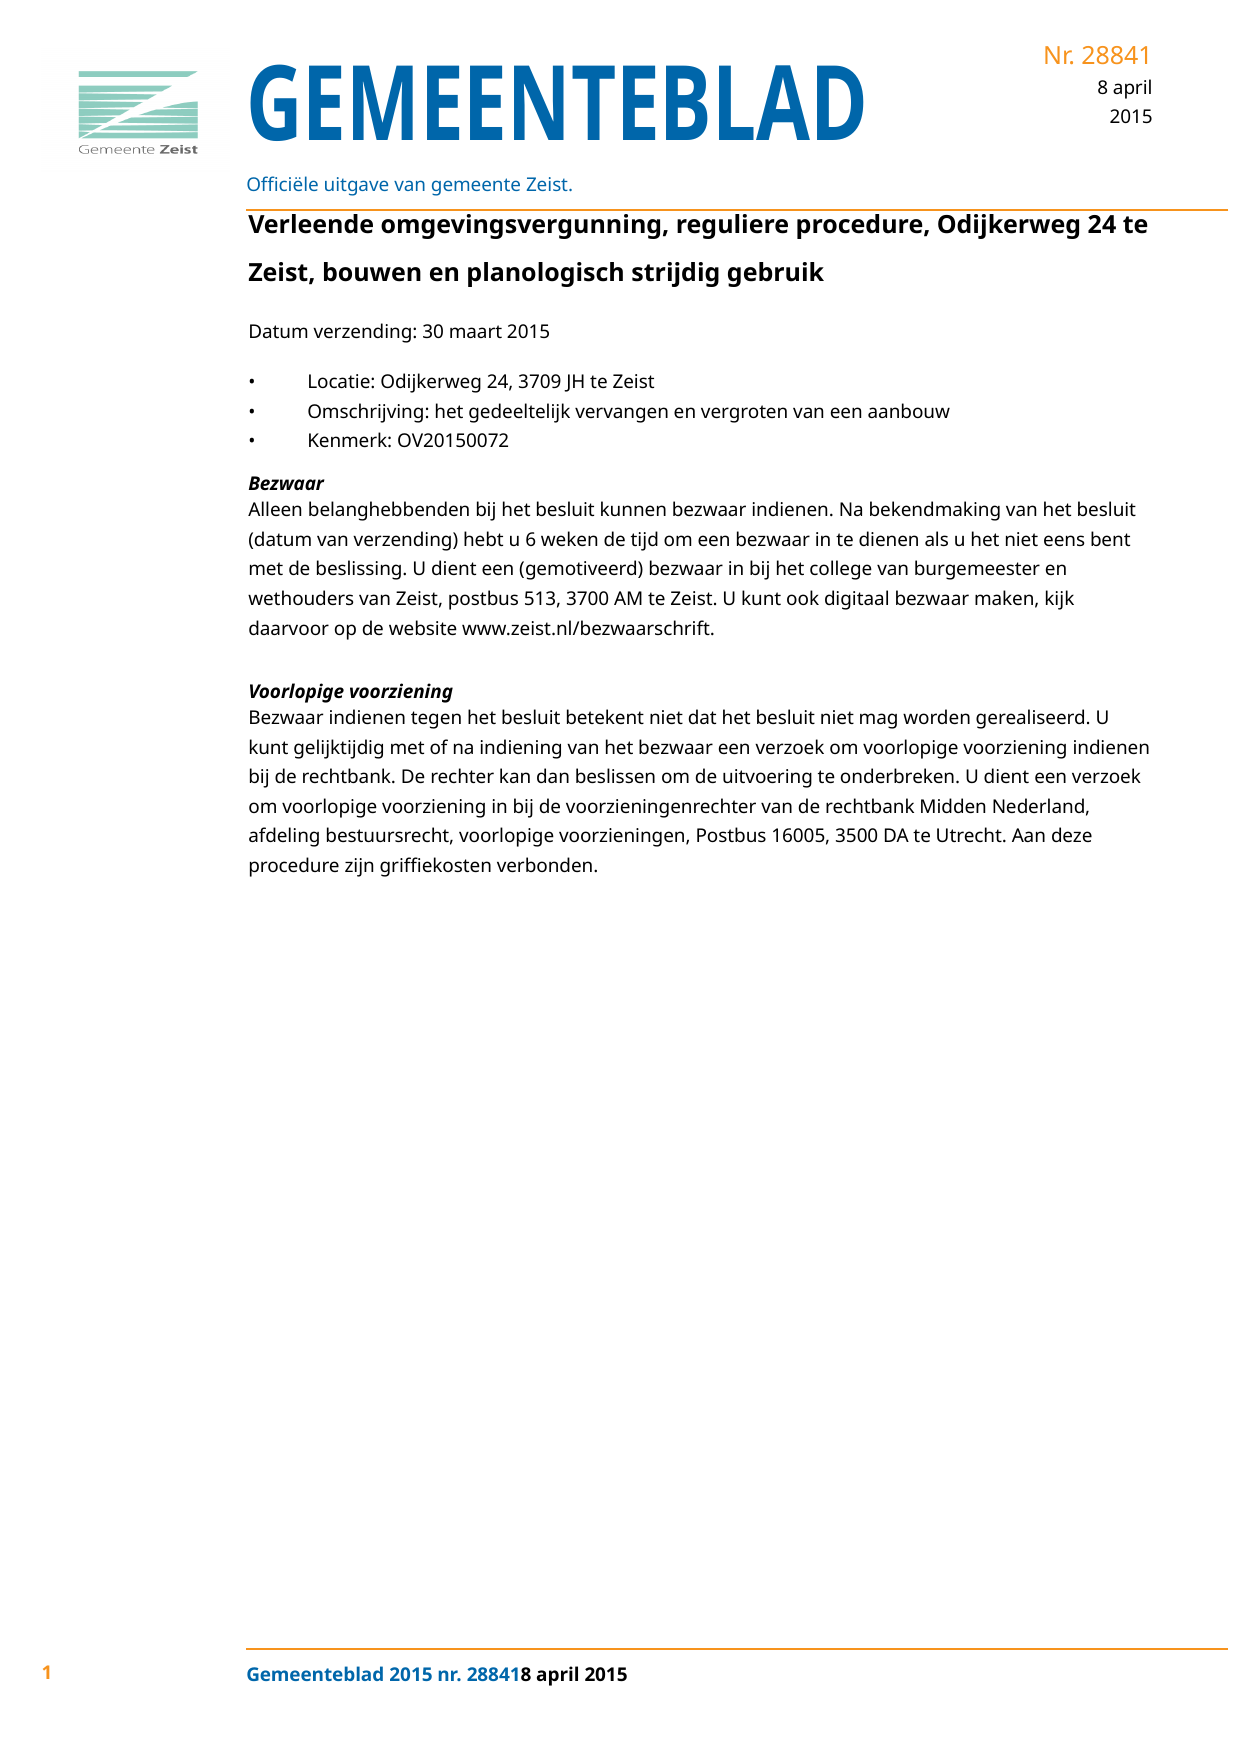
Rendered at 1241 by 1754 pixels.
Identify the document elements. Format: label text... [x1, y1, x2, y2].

text Verleende omgevingsvergunning, reguliere procedure, Odijkerweg 24 te Zeist, bouwen en planologisch strijdig gebruik [248, 211, 1152, 288]
list Locatie: Odijkerweg 24, 3709 JH te Zeist [248, 368, 1152, 394]
picture [41, 47, 231, 172]
text Bezwaar [248, 471, 1152, 496]
text Voorlopige voorziening [248, 679, 1152, 704]
text Alleen belanghebbenden bij het besluit kunnen bezwaar indienen. Na bekendmaking van het besluit (datum van verzending) hebt u 6 weken de tijd om een bezwaar in te dienen als u het niet eens bent met de beslissing. U dient een (gemotiveerd) bezwaar in bij het college van burgemeester en wethouders van Zeist, postbus 513, 3700 AM te Zeist. U kunt ook digitaal bezwaar maken, kijk daarvoor op de website www.zeist.nl/bezwaarschrift. [248, 496, 1152, 640]
list Omschrijving: het gedeeltelijk vervangen en vergroten van een aanbouw [248, 398, 1152, 424]
list Kenmerk: OV20150072 [248, 427, 1152, 453]
text Datum verzending: 30 maart 2015 [248, 318, 1152, 344]
text Bezwaar indienen tegen het besluit betekent niet dat het besluit niet mag worden gerealiseerd. U kunt gelijktijdig met of na indiening van het bezwaar een verzoek om voorlopige voorziening indienen bij de rechtbank. De rechter kan dan beslissen om de uitvoering te onderbreken. U dient een verzoek om voorlopige voorziening in bij de voorzieningenrechter van de rechtbank Midden Nederland, afdeling bestuursrecht, voorlopige voorzieningen, Postbus 16005, 3500 DA te Utrecht. Aan deze procedure zijn griffiekosten verbonden. [248, 704, 1152, 878]
